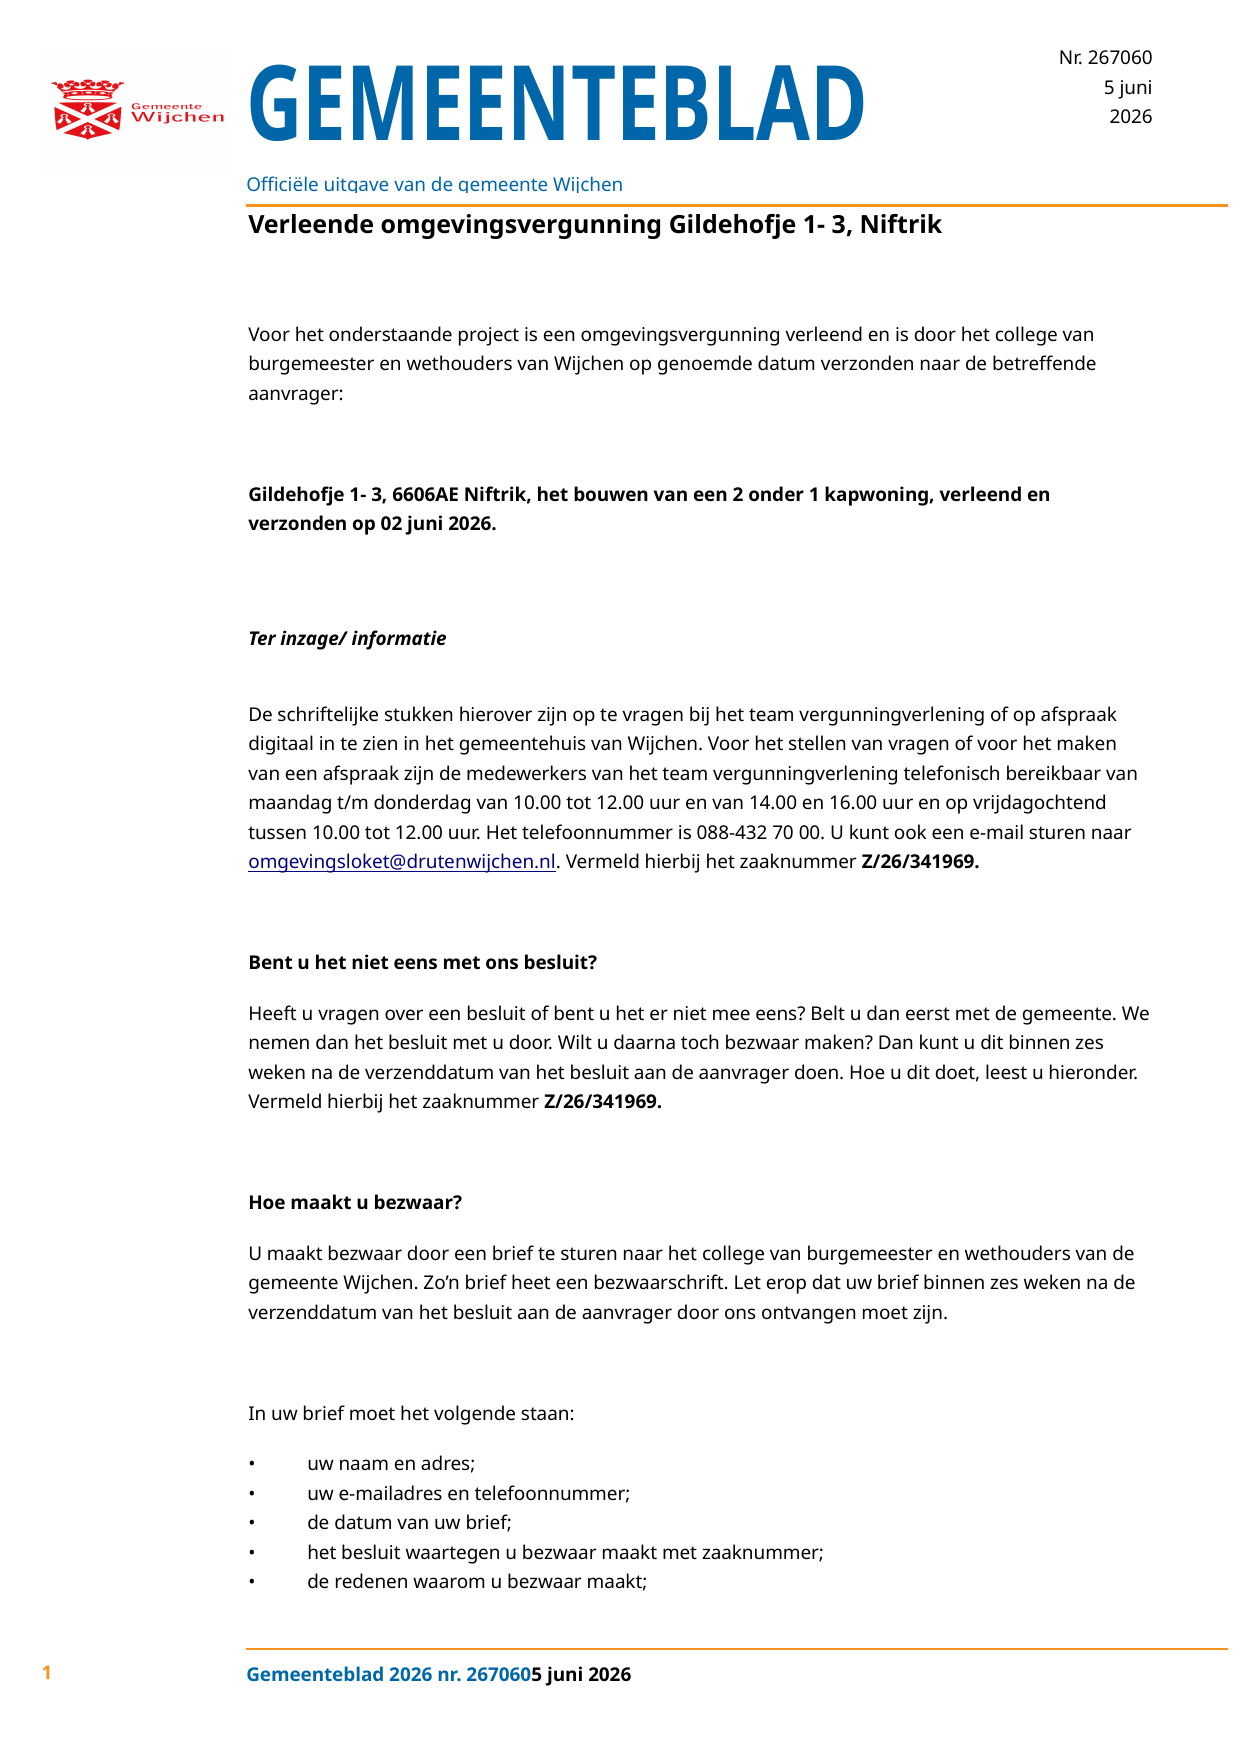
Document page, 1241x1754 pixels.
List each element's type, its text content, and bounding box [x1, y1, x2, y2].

list uw naam en adres; [248, 1450, 1152, 1476]
text U maakt bezwaar door een brief te sturen naar het college van burgemeester en wethouders van de gemeente Wijchen. Zo’n brief heet een bezwaarschrift. Let erop dat uw brief binnen zes weken na de verzenddatum van het besluit aan de aanvrager door ons ontvangen moet zijn. [248, 1240, 1152, 1325]
list het besluit waartegen u bezwaar maakt met zaaknummer; [248, 1539, 1152, 1565]
text In uw brief moet het volgende staan: [248, 1400, 1152, 1426]
text Voor het onderstaande project is een omgevingsvergunning verleend en is door het college van burgemeester en wethouders van Wijchen op genoemde datum verzonden naar de betreffende aanvrager: [248, 321, 1152, 406]
list de datum van uw brief; [248, 1509, 1152, 1535]
text Ter inzage/ informatie [248, 625, 1152, 650]
text Gildehofje 1- 3, 6606AE Niftrik, het bouwen van een 2 onder 1 kapwoning, verleend en verzonden op 02 juni 2026. [248, 481, 1152, 536]
text Heeft u vragen over een besluit of bent u het er niet mee eens? Belt u dan eerst met de gemeente. We nemen dan het besluit met u door. Wilt u daarna toch bezwaar maken? Dan kunt u dit binnen zes weken na de verzenddatum van het besluit aan de aanvrager doen. Hoe u dit doet, leest u hieronder. Vermeld hierbij het zaaknummer Z/26/341969. [248, 1000, 1152, 1114]
list de redenen waarom u bezwaar maakt; [248, 1569, 1152, 1594]
text Hoe maakt u bezwaar? [248, 1189, 1152, 1215]
text Bent u het niet eens met ons besluit? [248, 949, 1152, 975]
text De schriftelijke stukken hierover zijn op te vragen bij het team vergunningverlening of op afspraak digitaal in te zien in het gemeentehuis van Wijchen. Voor het stellen van vragen of voor het maken van een afspraak zijn de medewerkers van het team vergunningverlening telefonisch bereikbaar van maandag t/m donderdag van 10.00 tot 12.00 uur en van 14.00 en 16.00 uur en op vrijdagochtend tussen 10.00 tot 12.00 uur. Het telefoonnummer is 088-432 70 00. U kunt ook een e-mail sturen naar omgevingsloket@drutenwijchen.nl. Vermeld hierbij het zaaknummer Z/26/341969. [248, 701, 1152, 874]
list uw e-mailadres en telefoonnummer; [248, 1480, 1152, 1506]
picture [41, 47, 231, 172]
text Verleende omgevingsvergunning Gildehofje 1- 3, Niftrik [248, 207, 1152, 241]
